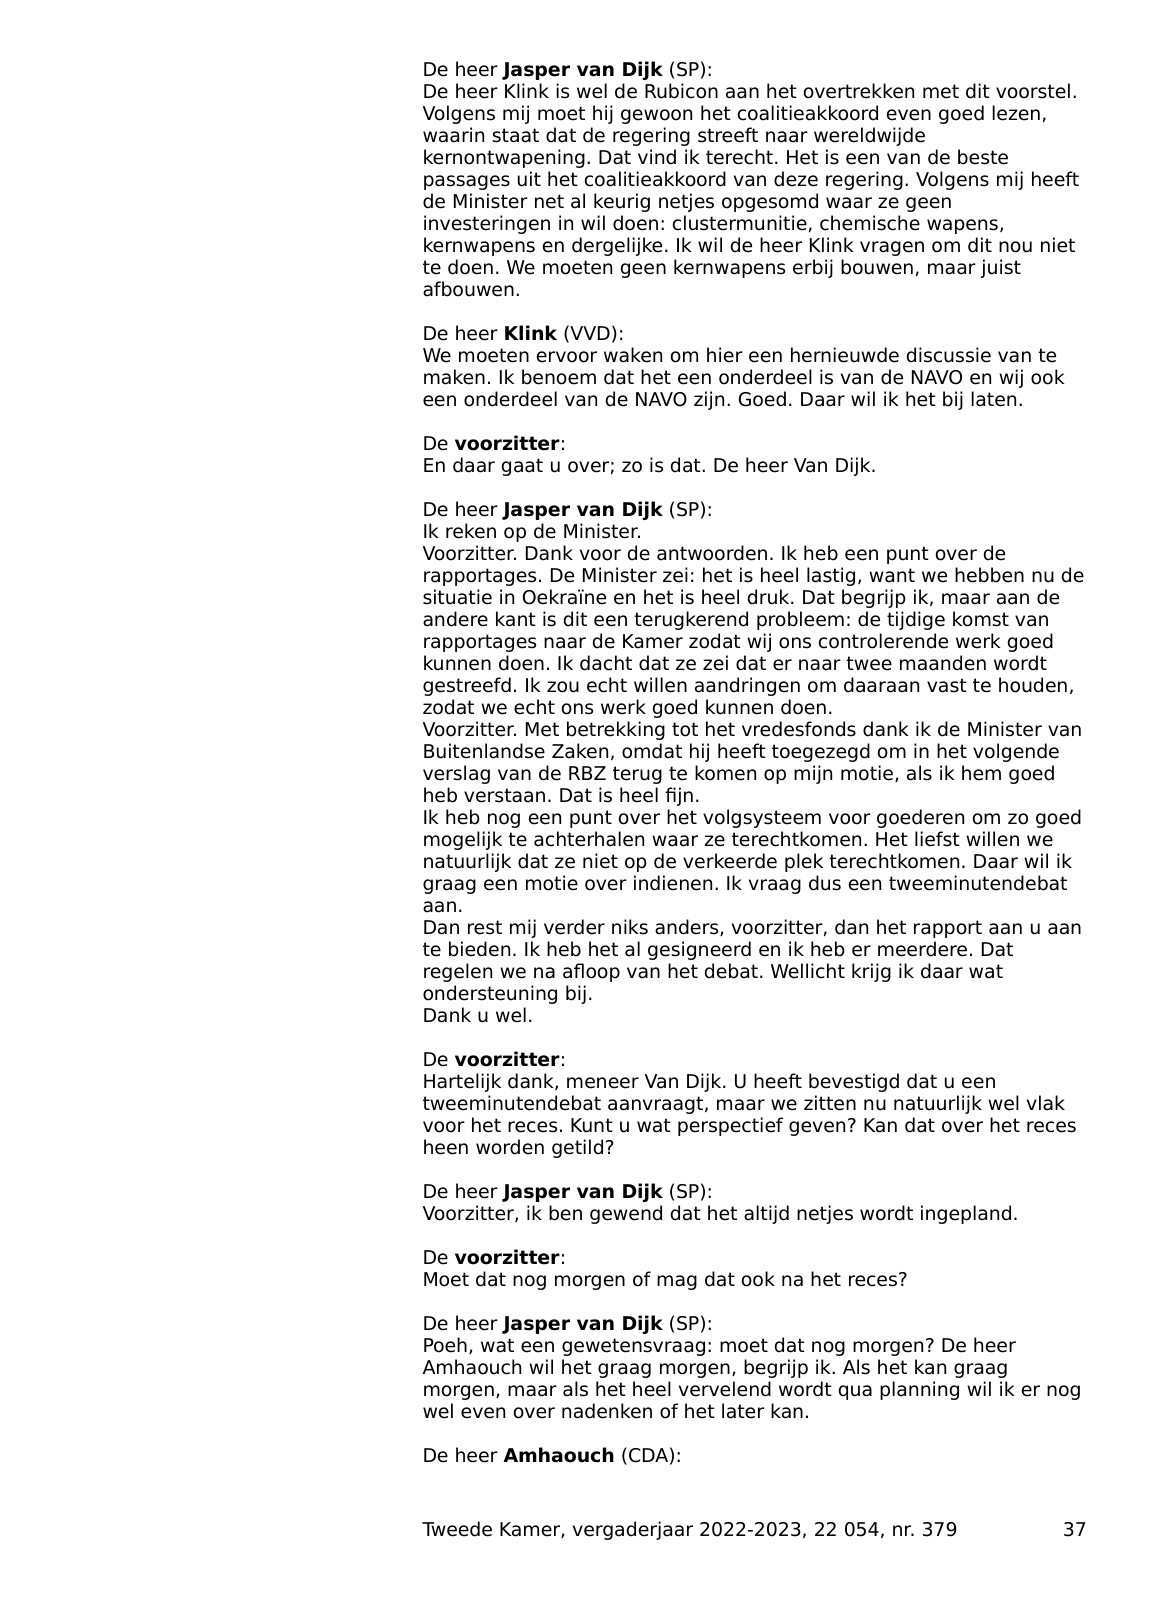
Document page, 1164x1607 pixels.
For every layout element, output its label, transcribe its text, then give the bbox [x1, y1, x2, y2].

text De heer Klink (VVD): [422, 323, 1087, 345]
text De heer Jasper van Dijk (SP): [422, 1181, 1087, 1203]
text De heer Amhaouch (CDA): [422, 1445, 1087, 1467]
text Ik reken op de Minister. [422, 521, 1087, 543]
text De heer Klink is wel de Rubicon aan het overtrekken met dit voorstel. Volgens mij moet hij gewoon het coalitieakkoord even goed lezen, waarin staat dat de regering streeft naar wereldwijde kernontwapening. Dat vind ik terecht. Het is een van de beste passages uit het coalitieakkoord van deze regering. Volgens mij heeft de Minister net al keurig netjes opgesomd waar ze geen investeringen in wil doen: clustermunitie, chemische wapens, kernwapens en dergelijke. Ik wil de heer Klink vragen om dit nou niet te doen. We moeten geen kernwapens erbij bouwen, maar juist afbouwen. [422, 81, 1087, 301]
text De heer Jasper van Dijk (SP): [422, 499, 1087, 521]
text Dan rest mij verder niks anders, voorzitter, dan het rapport aan u aan te bieden. Ik heb het al gesigneerd en ik heb er meerdere. Dat regelen we na afloop van het debat. Wellicht krijg ik daar wat ondersteuning bij. [422, 917, 1087, 1005]
text We moeten ervoor waken om hier een hernieuwde discussie van te maken. Ik benoem dat het een onderdeel is van de NAVO en wij ook een onderdeel van de NAVO zijn. Goed. Daar wil ik het bij laten. [422, 345, 1087, 411]
text Voorzitter, ik ben gewend dat het altijd netjes wordt ingepland. [422, 1203, 1087, 1225]
text De voorzitter: [422, 1049, 1087, 1071]
text Voorzitter. Met betrekking tot het vredesfonds dank ik de Minister van Buitenlandse Zaken, omdat hij heeft toegezegd om in het volgende verslag van de RBZ terug te komen op mijn motie, als ik hem goed heb verstaan. Dat is heel fijn. [422, 719, 1087, 807]
text De voorzitter: [422, 1247, 1087, 1269]
text De heer Jasper van Dijk (SP): [422, 59, 1087, 81]
text De heer Jasper van Dijk (SP): [422, 1313, 1087, 1335]
text Hartelijk dank, meneer Van Dijk. U heeft bevestigd dat u een tweeminutendebat aanvraagt, maar we zitten nu natuurlijk wel vlak voor het reces. Kunt u wat perspectief geven? Kan dat over het reces heen worden getild? [422, 1071, 1087, 1159]
text Ik heb nog een punt over het volgsysteem voor goederen om zo goed mogelijk te achterhalen waar ze terechtkomen. Het liefst willen we natuurlijk dat ze niet op de verkeerde plek terechtkomen. Daar wil ik graag een motie over indienen. Ik vraag dus een tweeminutendebat aan. [422, 807, 1087, 917]
text Dank u wel. [422, 1005, 1087, 1027]
text En daar gaat u over; zo is dat. De heer Van Dijk. [422, 455, 1087, 477]
text Moet dat nog morgen of mag dat ook na het reces? [422, 1269, 1087, 1291]
text De voorzitter: [422, 433, 1087, 455]
text Voorzitter. Dank voor de antwoorden. Ik heb een punt over de rapportages. De Minister zei: het is heel lastig, want we hebben nu de situatie in Oekraïne en het is heel druk. Dat begrijp ik, maar aan de andere kant is dit een terugkerend probleem: de tijdige komst van rapportages naar de Kamer zodat wij ons controlerende werk goed kunnen doen. Ik dacht dat ze zei dat er naar twee maanden wordt gestreefd. Ik zou echt willen aandringen om daaraan vast te houden, zodat we echt ons werk goed kunnen doen. [422, 543, 1087, 719]
text Poeh, wat een gewetensvraag: moet dat nog morgen? De heer Amhaouch wil het graag morgen, begrijp ik. Als het kan graag morgen, maar als het heel vervelend wordt qua planning wil ik er nog wel even over nadenken of het later kan. [422, 1335, 1087, 1423]
